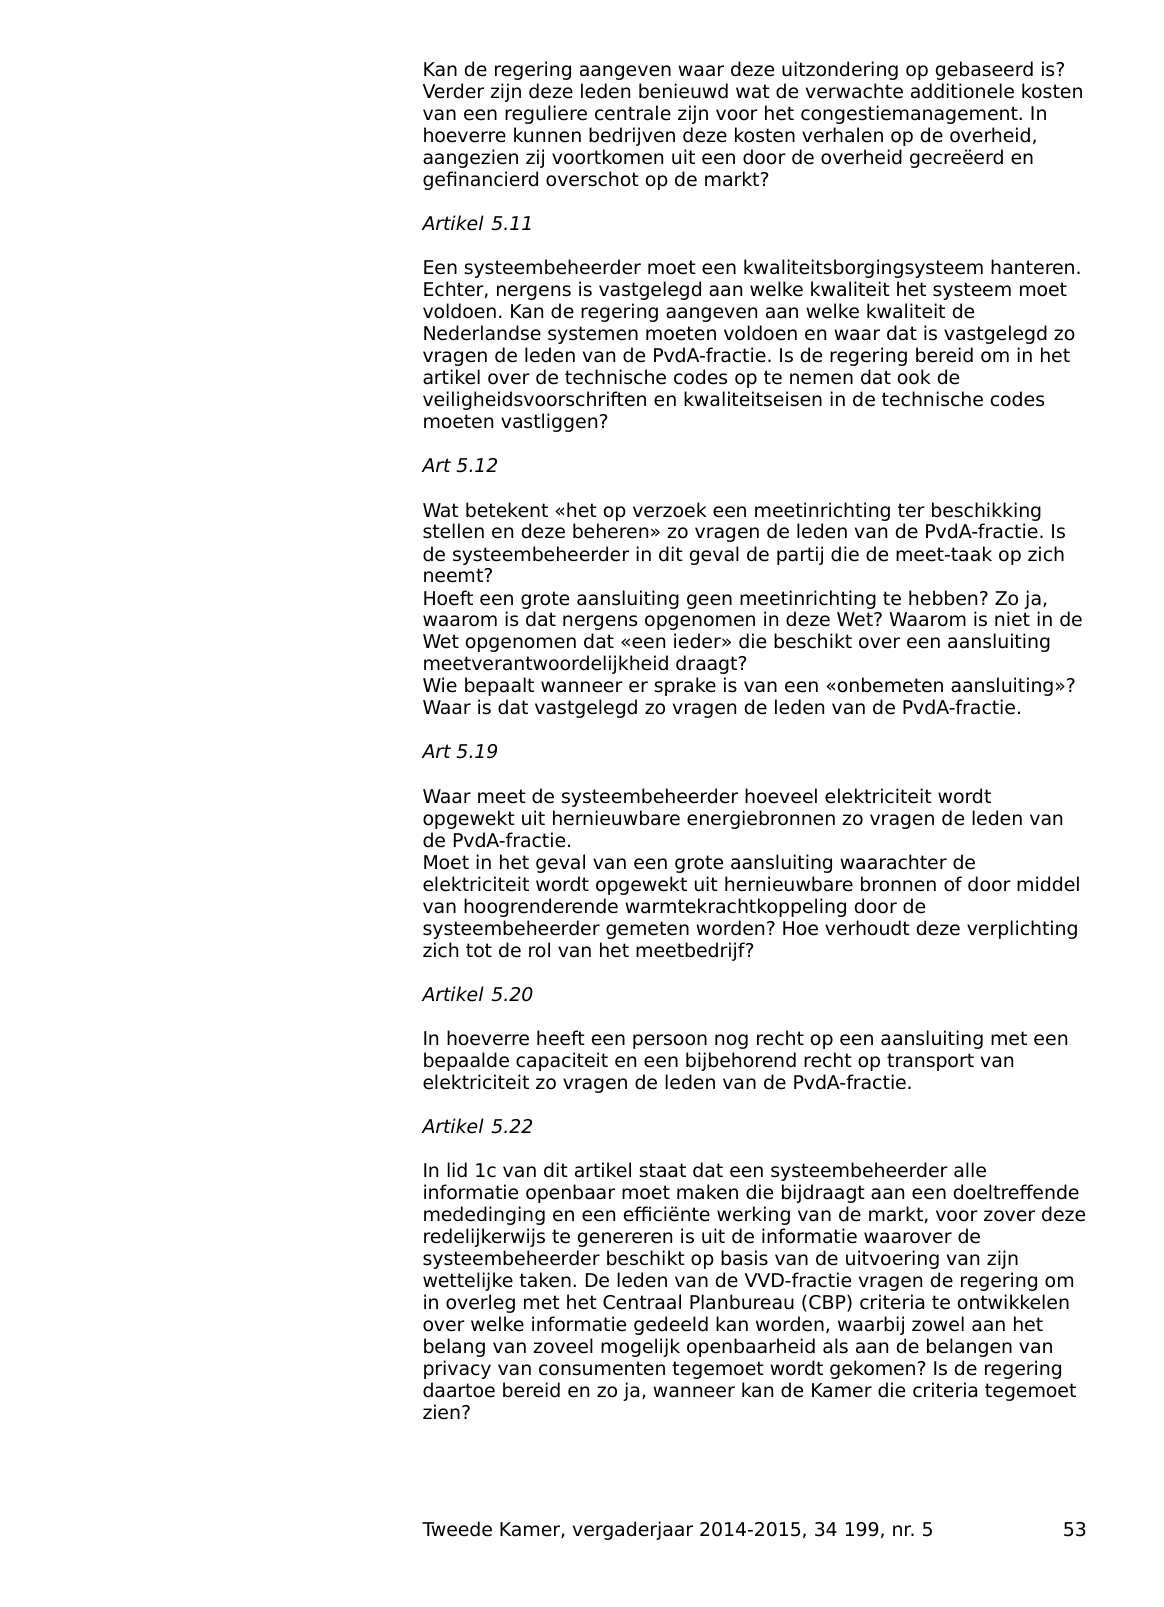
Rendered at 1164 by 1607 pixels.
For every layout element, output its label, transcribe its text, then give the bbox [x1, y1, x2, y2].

subtitle Artikel 5.11 [422, 213, 1087, 235]
text Hoeft een grote aansluiting geen meetinrichting te hebben? Zo ja, waarom is dat nergens opgenomen in deze Wet? Waarom is niet in de Wet opgenomen dat «een ieder» die beschikt over een aansluiting meetverantwoordelijkheid draagt? [422, 587, 1087, 675]
text Moet in het geval van een grote aansluiting waarachter de elektriciteit wordt opgewekt uit hernieuwbare bronnen of door middel van hoogrenderende warmtekrachtkoppeling door de systeembeheerder gemeten worden? Hoe verhoudt deze verplichting zich tot de rol van het meetbedrijf? [422, 852, 1087, 961]
text In hoeverre heeft een persoon nog recht op een aansluiting met een bepaalde capaciteit en een bijbehorend recht op transport van elektriciteit zo vragen de leden van de PvdA-fractie. [422, 1028, 1087, 1094]
subtitle Artikel 5.22 [422, 1116, 1087, 1138]
text Wie bepaalt wanneer er sprake is van een «onbemeten aansluiting»? Waar is dat vastgelegd zo vragen de leden van de PvdA-fractie. [422, 675, 1087, 719]
text Kan de regering aangeven waar deze uitzondering op gebaseerd is? Verder zijn deze leden benieuwd wat de verwachte additionele kosten van een reguliere centrale zijn voor het congestiemanagement. In hoeverre kunnen bedrijven deze kosten verhalen op de overheid, aangezien zij voortkomen uit een door de overheid gecreëerd en gefinancierd overschot op de markt? [422, 59, 1087, 191]
text Waar meet de systeembeheerder hoeveel elektriciteit wordt opgewekt uit hernieuwbare energiebronnen zo vragen de leden van de PvdA-fractie. [422, 786, 1087, 852]
text Een systeembeheerder moet een kwaliteitsborgingsysteem hanteren. Echter, nergens is vastgelegd aan welke kwaliteit het systeem moet voldoen. Kan de regering aangeven aan welke kwaliteit de Nederlandse systemen moeten voldoen en waar dat is vastgelegd zo vragen de leden van de PvdA-fractie. Is de regering bereid om in het artikel over de technische codes op te nemen dat ook de veiligheidsvoorschriften en kwaliteitseisen in de technische codes moeten vastliggen? [422, 257, 1087, 433]
subtitle Art 5.12 [422, 455, 1087, 477]
text In lid 1c van dit artikel staat dat een systeembeheerder alle informatie openbaar moet maken die bijdraagt aan een doeltreffende mededinging en een efficiënte werking van de markt, voor zover deze redelijkerwijs te genereren is uit de informatie waarover de systeembeheerder beschikt op basis van de uitvoering van zijn wettelijke taken. De leden van de VVD-fractie vragen de regering om in overleg met het Centraal Planbureau (CBP) criteria te ontwikkelen over welke informatie gedeeld kan worden, waarbij zowel aan het belang van zoveel mogelijk openbaarheid als aan de belangen van privacy van consumenten tegemoet wordt gekomen? Is de regering daartoe bereid en zo ja, wanneer kan de Kamer die criteria tegemoet zien? [422, 1160, 1087, 1424]
subtitle Art 5.19 [422, 741, 1087, 763]
text Wat betekent «het op verzoek een meetinrichting ter beschikking stellen en deze beheren» zo vragen de leden van de PvdA-fractie. Is de systeembeheerder in dit geval de partij die de meet-taak op zich neemt? [422, 499, 1087, 587]
subtitle Artikel 5.20 [422, 984, 1087, 1006]
